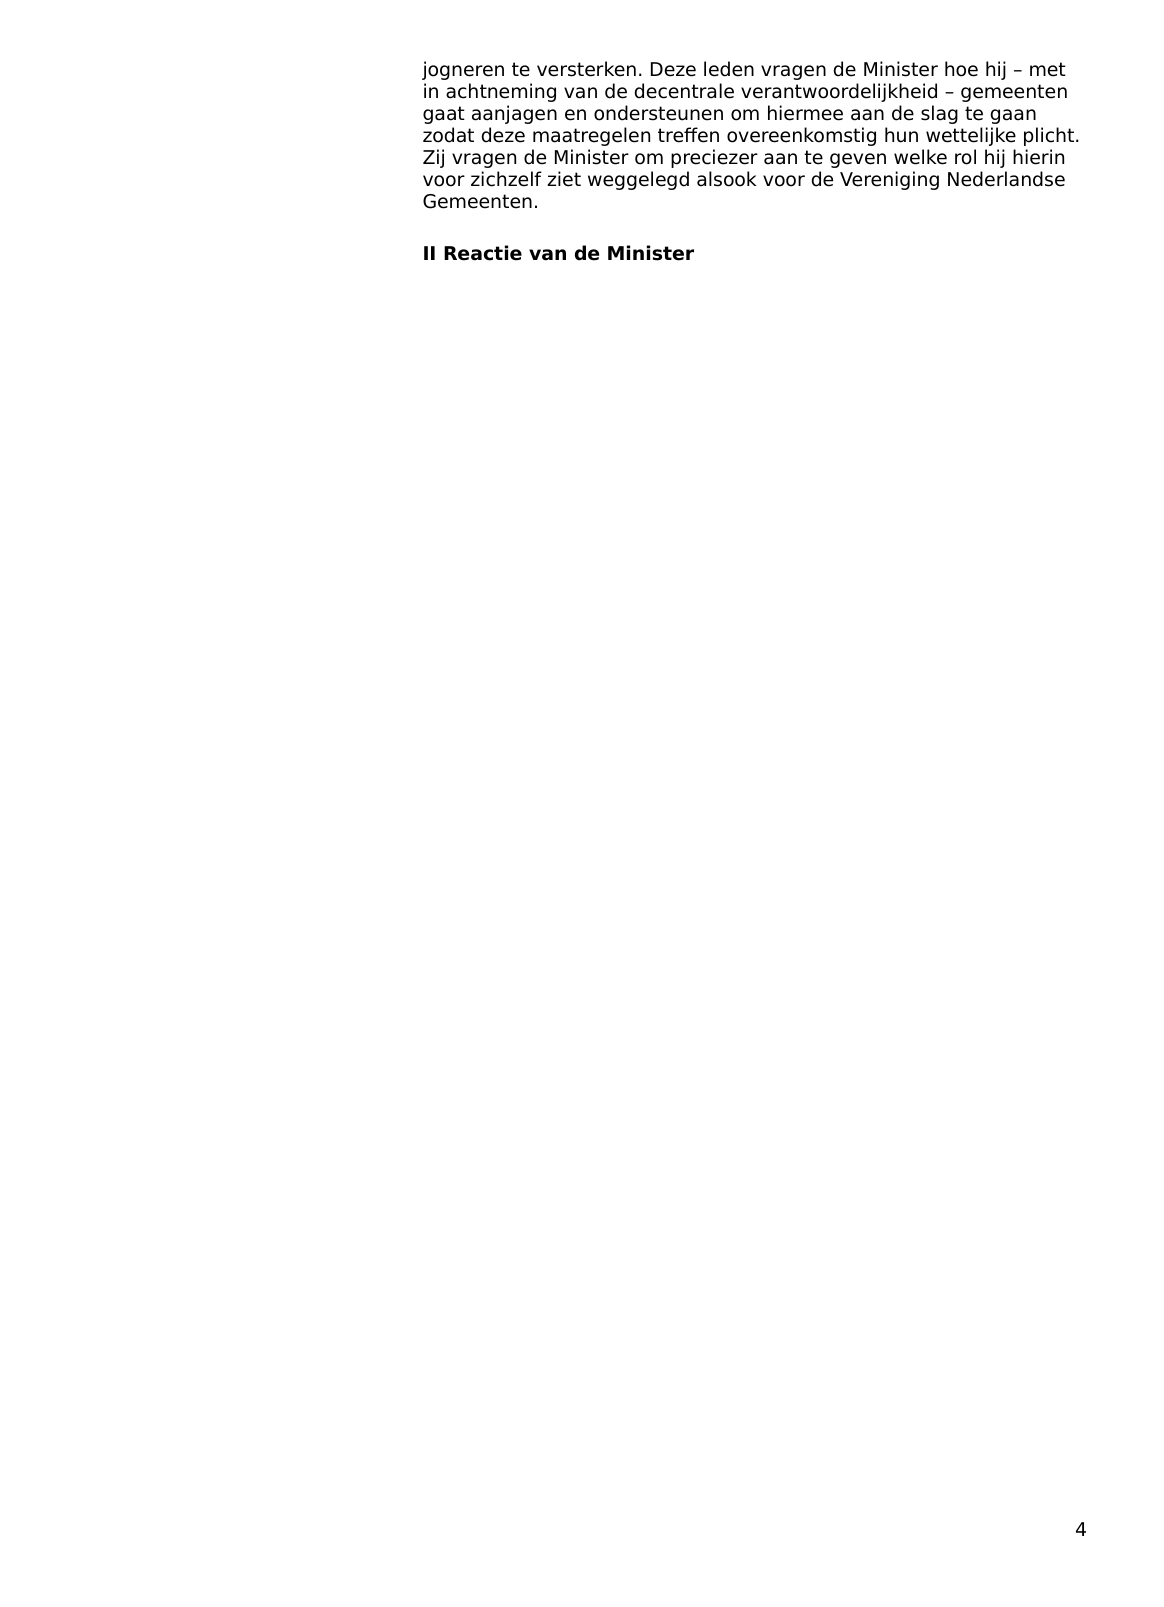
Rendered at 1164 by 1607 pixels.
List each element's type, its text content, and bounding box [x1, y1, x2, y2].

text jogneren te versterken. Deze leden vragen de Minister hoe hij – met in achtneming van de decentrale verantwoordelijkheid – gemeenten gaat aanjagen en ondersteunen om hiermee aan de slag te gaan zodat deze maatregelen treffen overeenkomstig hun wettelijke plicht. Zij vragen de Minister om preciezer aan te geven welke rol hij hierin voor zichzelf ziet weggelegd alsook voor de Vereniging Nederlandse Gemeenten. [422, 59, 1087, 213]
subtitle II Reactie van de Minister [422, 243, 1087, 265]
